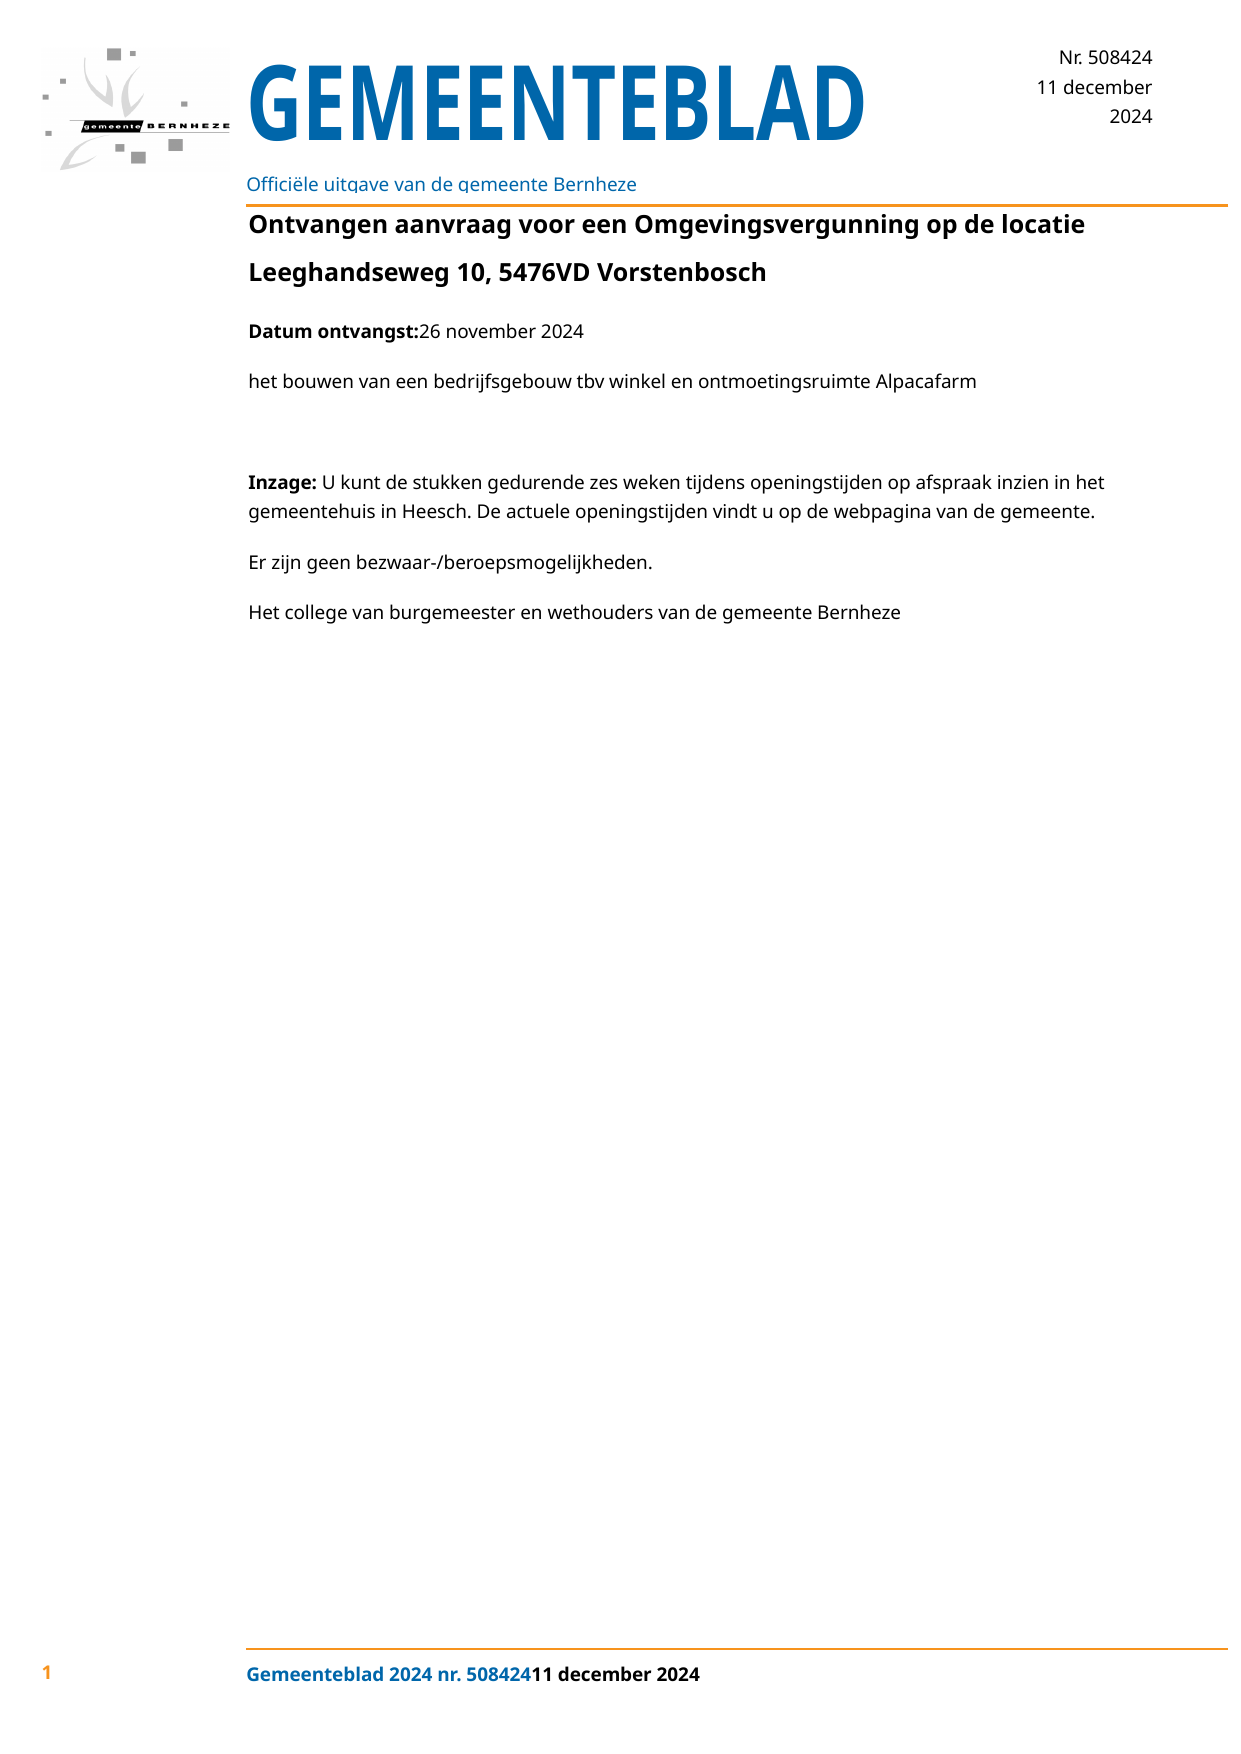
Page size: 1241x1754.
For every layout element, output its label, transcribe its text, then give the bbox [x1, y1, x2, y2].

text Er zijn geen bezwaar-/beroepsmogelijkheden. [248, 549, 1152, 575]
picture [41, 47, 231, 172]
text Ontvangen aanvraag voor een Omgevingsvergunning op de locatie Leeghandseweg 10, 5476VD Vorstenbosch [248, 207, 1152, 288]
text Het college van burgemeester en wethouders van de gemeente Bernheze [248, 599, 1152, 625]
text Inzage: U kunt de stukken gedurende zes weken tijdens openingstijden op afspraak inzien in het gemeentehuis in Heesch. De actuele openingstijden vindt u op de webpagina van de gemeente. [248, 469, 1152, 524]
text het bouwen van een bedrijfsgebouw tbv winkel en ontmoetingsruimte Alpacafarm [248, 368, 1152, 394]
text Datum ontvangst:26 november 2024 [248, 318, 1152, 344]
